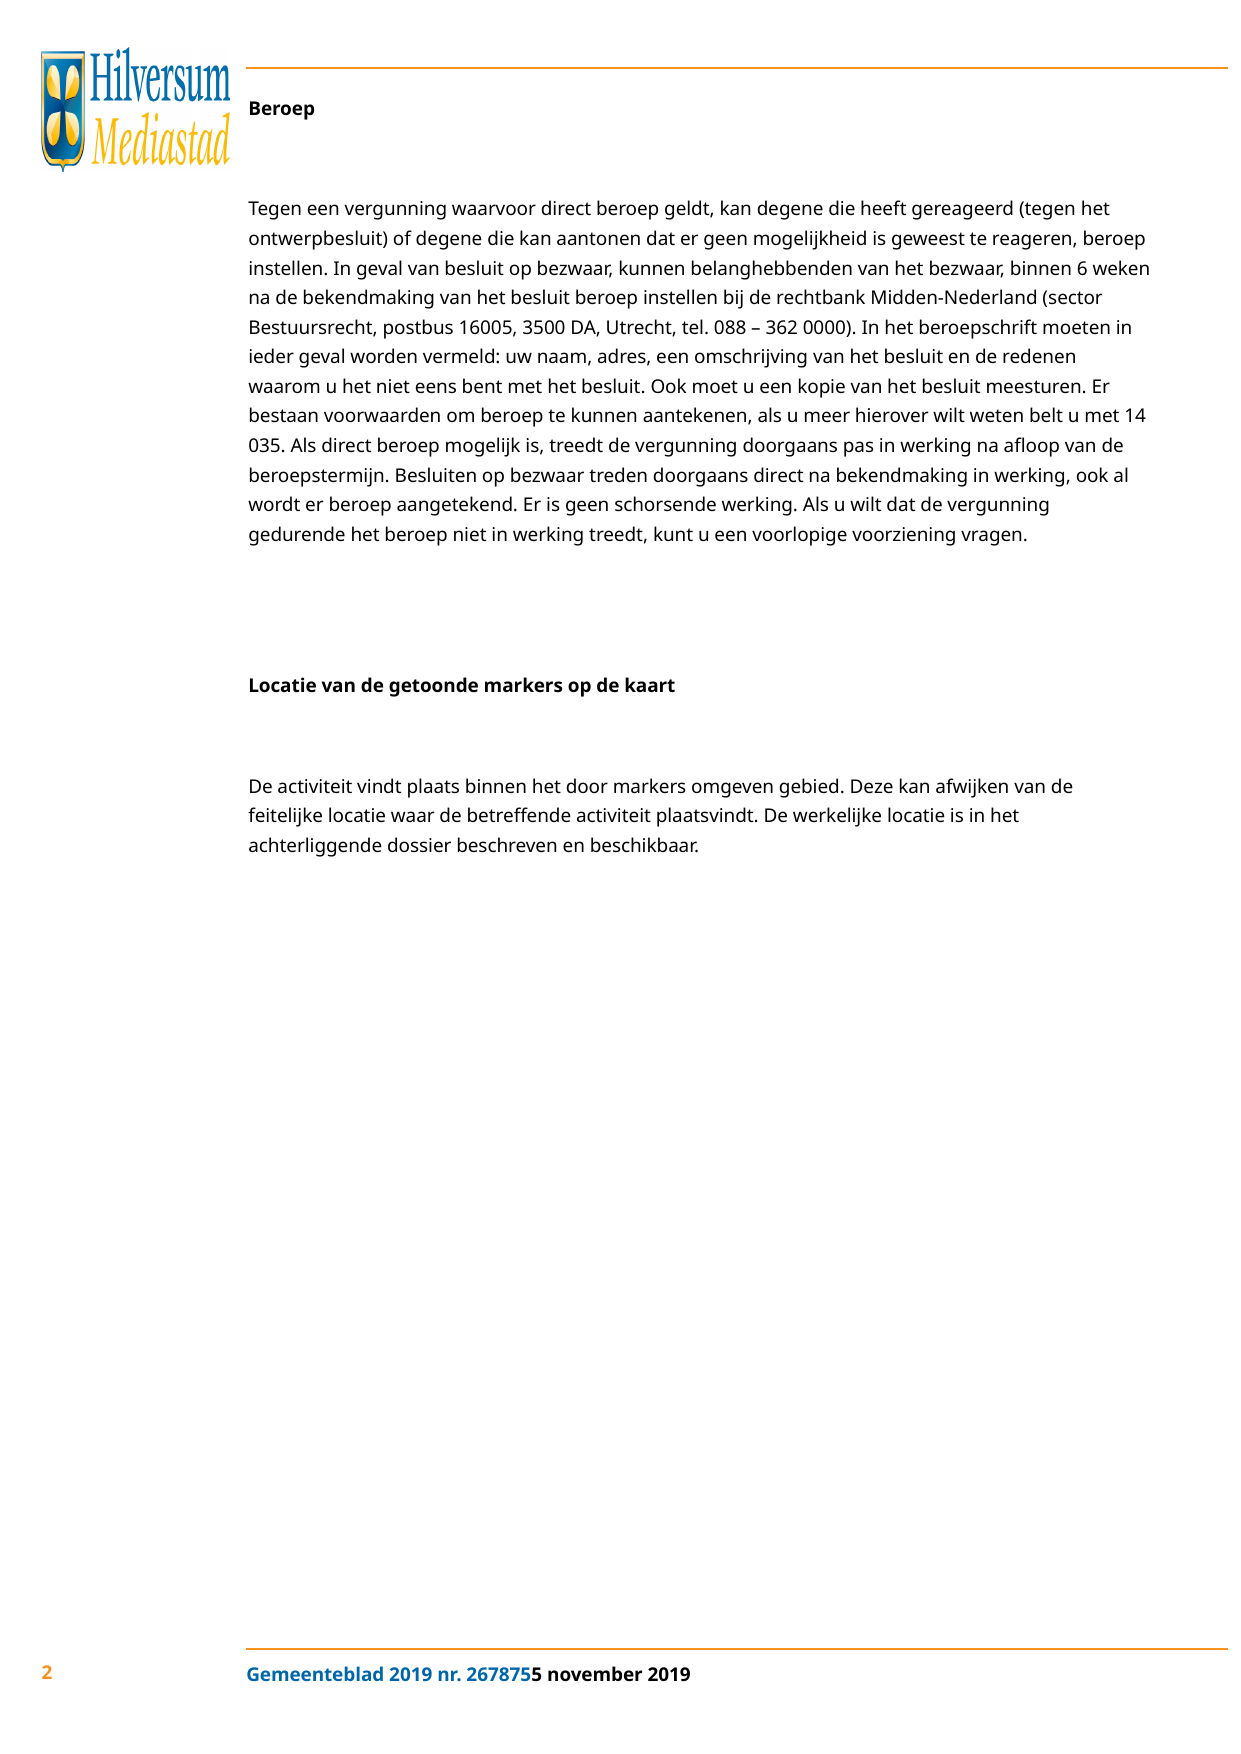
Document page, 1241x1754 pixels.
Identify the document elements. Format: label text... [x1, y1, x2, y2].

text Locatie van de getoonde markers op de kaart [248, 672, 1152, 698]
picture [41, 47, 231, 172]
text De activiteit vindt plaats binnen het door markers omgeven gebied. Deze kan afwijken van de feitelijke locatie waar de betreffende activiteit plaatsvindt. De werkelijke locatie is in het achterliggende dossier beschreven en beschikbaar. [248, 773, 1152, 858]
text Beroep [248, 95, 1152, 121]
text Tegen een vergunning waarvoor direct beroep geldt, kan degene die heeft gereageerd (tegen het ontwerpbesluit) of degene die kan aantonen dat er geen mogelijkheid is geweest te reageren, beroep instellen. In geval van besluit op bezwaar, kunnen belanghebbenden van het bezwaar, binnen 6 weken na de bekendmaking van het besluit beroep instellen bij de rechtbank Midden-Nederland (sector Bestuursrecht, postbus 16005, 3500 DA, Utrecht, tel. 088 – 362 0000). In het beroepschrift moeten in ieder geval worden vermeld: uw naam, adres, een omschrijving van het besluit en de redenen waarom u het niet eens bent met het besluit. Ook moet u een kopie van het besluit meesturen. Er bestaan voorwaarden om beroep te kunnen aantekenen, als u meer hierover wilt weten belt u met 14 035. Als direct beroep mogelijk is, treedt de vergunning doorgaans pas in werking na afloop van de beroepstermijn. Besluiten op bezwaar treden doorgaans direct na bekendmaking in werking, ook al wordt er beroep aangetekend. Er is geen schorsende werking. Als u wilt dat de vergunning gedurende het beroep niet in werking treedt, kunt u een voorlopige voorziening vragen. [248, 196, 1152, 547]
